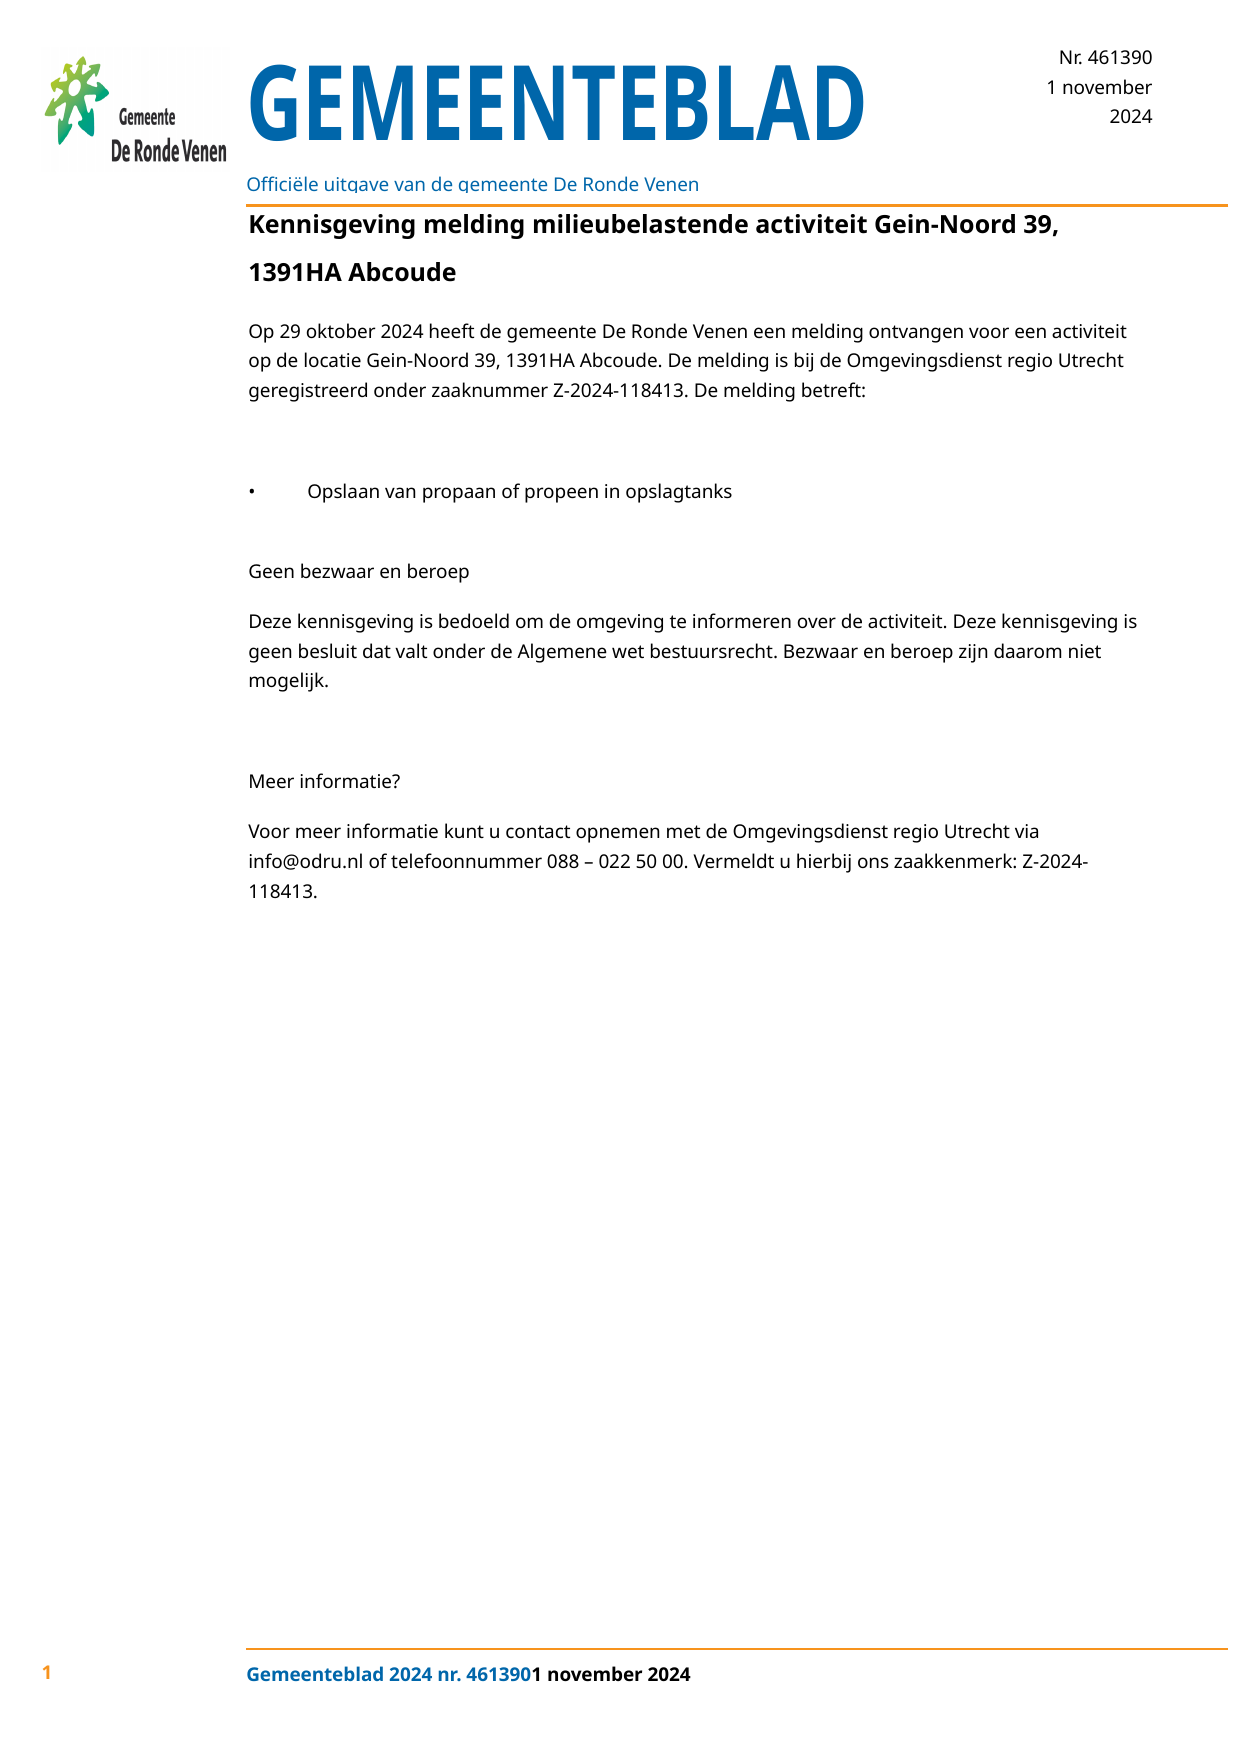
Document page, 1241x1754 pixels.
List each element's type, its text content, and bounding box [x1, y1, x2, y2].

text Op 29 oktober 2024 heeft de gemeente De Ronde Venen een melding ontvangen voor een activiteit op de locatie Gein-Noord 39, 1391HA Abcoude. De melding is bij de Omgevingsdienst regio Utrecht geregistreerd onder zaaknummer Z-2024-118413. De melding betreft: [248, 318, 1152, 403]
list Opslaan van propaan of propeen in opslagtanks [248, 478, 1152, 504]
picture [41, 47, 231, 172]
text Voor meer informatie kunt u contact opnemen met de Omgevingsdienst regio Utrecht via info@odru.nl of telefoonnummer 088 – 022 50 00. Vermeldt u hierbij ons zaakkenmerk: Z-2024-118413. [248, 819, 1152, 904]
text Kennisgeving melding milieubelastende activiteit Gein-Noord 39, 1391HA Abcoude [248, 207, 1152, 288]
text Deze kennisgeving is bedoeld om de omgeving te informeren over de activiteit. Deze kennisgeving is geen besluit dat valt onder de Algemene wet bestuursrecht. Bezwaar en beroep zijn daarom niet mogelijk. [248, 608, 1152, 693]
text Geen bezwaar en beroep [248, 558, 1152, 584]
text Meer informatie? [248, 768, 1152, 794]
